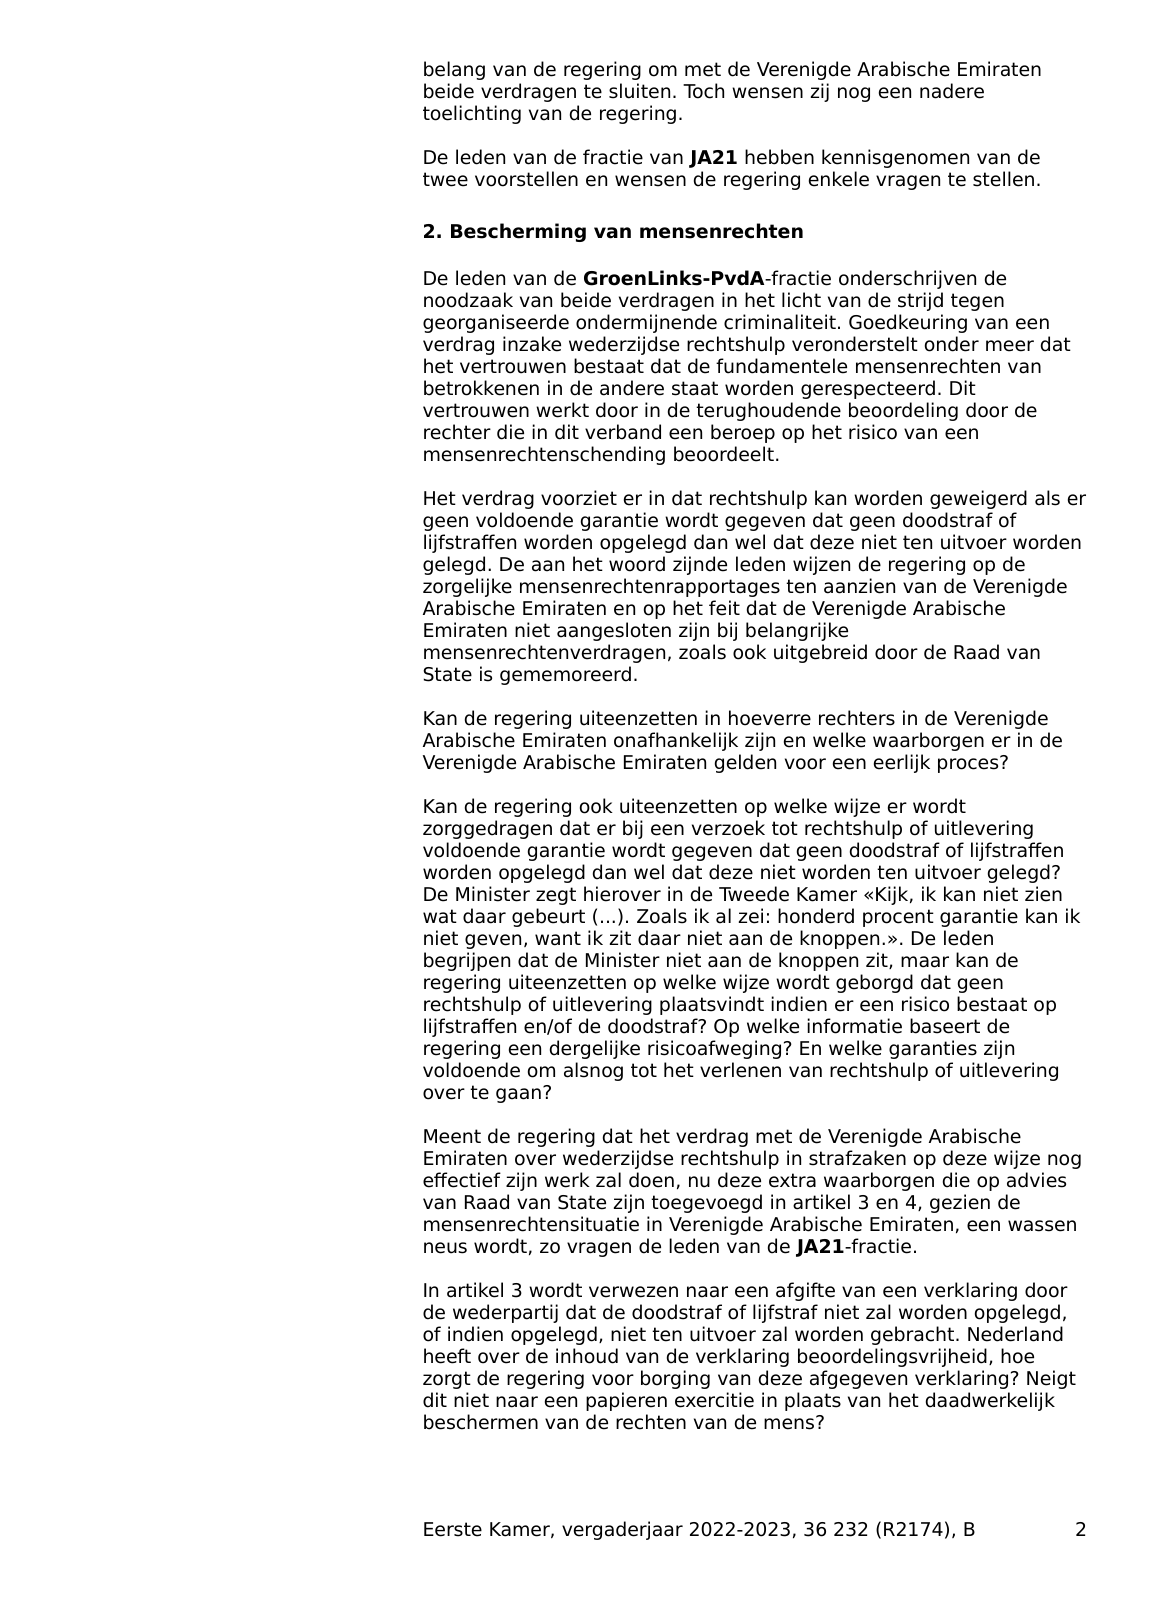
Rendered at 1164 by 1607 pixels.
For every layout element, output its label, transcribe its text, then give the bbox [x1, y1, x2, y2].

text belang van de regering om met de Verenigde Arabische Emiraten beide verdragen te sluiten. Toch wensen zij nog een nadere toelichting van de regering. [422, 59, 1087, 125]
text Kan de regering ook uiteenzetten op welke wijze er wordt zorggedragen dat er bij een verzoek tot rechtshulp of uitlevering voldoende garantie wordt gegeven dat geen doodstraf of lijfstraffen worden opgelegd dan wel dat deze niet worden ten uitvoer gelegd? De Minister zegt hierover in de Tweede Kamer «Kijk, ik kan niet zien wat daar gebeurt (...). Zoals ik al zei: honderd procent garantie kan ik niet geven, want ik zit daar niet aan de knoppen.». De leden begrijpen dat de Minister niet aan de knoppen zit, maar kan de regering uiteenzetten op welke wijze wordt geborgd dat geen rechtshulp of uitlevering plaatsvindt indien er een risico bestaat op lijfstraffen en/of de doodstraf? Op welke informatie baseert de regering een dergelijke risicoafweging? En welke garanties zijn voldoende om alsnog tot het verlenen van rechtshulp of uitlevering over te gaan? [422, 796, 1087, 1104]
text Het verdrag voorziet er in dat rechtshulp kan worden geweigerd als er geen voldoende garantie wordt gegeven dat geen doodstraf of lijfstraffen worden opgelegd dan wel dat deze niet ten uitvoer worden gelegd. De aan het woord zijnde leden wijzen de regering op de zorgelijke mensenrechtenrapportages ten aanzien van de Verenigde Arabische Emiraten en op het feit dat de Verenigde Arabische Emiraten niet aangesloten zijn bij belangrijke mensenrechtenverdragen, zoals ook uitgebreid door de Raad van State is gememoreerd. [422, 488, 1087, 686]
text Meent de regering dat het verdrag met de Verenigde Arabische Emiraten over wederzijdse rechtshulp in strafzaken op deze wijze nog effectief zijn werk zal doen, nu deze extra waarborgen die op advies van Raad van State zijn toegevoegd in artikel 3 en 4, gezien de mensenrechtensituatie in Verenigde Arabische Emiraten, een wassen neus wordt, zo vragen de leden van de JA21-fractie. [422, 1126, 1087, 1258]
text De leden van de fractie van JA21 hebben kennisgenomen van de twee voorstellen en wensen de regering enkele vragen te stellen. [422, 147, 1087, 191]
text De leden van de GroenLinks-PvdA-fractie onderschrijven de noodzaak van beide verdragen in het licht van de strijd tegen georganiseerde ondermijnende criminaliteit. Goedkeuring van een verdrag inzake wederzijdse rechtshulp veronderstelt onder meer dat het vertrouwen bestaat dat de fundamentele mensenrechten van betrokkenen in de andere staat worden gerespecteerd. Dit vertrouwen werkt door in de terughoudende beoordeling door de rechter die in dit verband een beroep op het risico van een mensenrechtenschending beoordeelt. [422, 268, 1087, 466]
text Kan de regering uiteenzetten in hoeverre rechters in de Verenigde Arabische Emiraten onafhankelijk zijn en welke waarborgen er in de Verenigde Arabische Emiraten gelden voor een eerlijk proces? [422, 708, 1087, 774]
text In artikel 3 wordt verwezen naar een afgifte van een verklaring door de wederpartij dat de doodstraf of lijfstraf niet zal worden opgelegd, of indien opgelegd, niet ten uitvoer zal worden gebracht. Nederland heeft over de inhoud van de verklaring beoordelingsvrijheid, hoe zorgt de regering voor borging van deze afgegeven verklaring? Neigt dit niet naar een papieren exercitie in plaats van het daadwerkelijk beschermen van de rechten van de mens? [422, 1280, 1087, 1434]
subtitle 2. Bescherming van mensenrechten [422, 221, 1087, 243]
